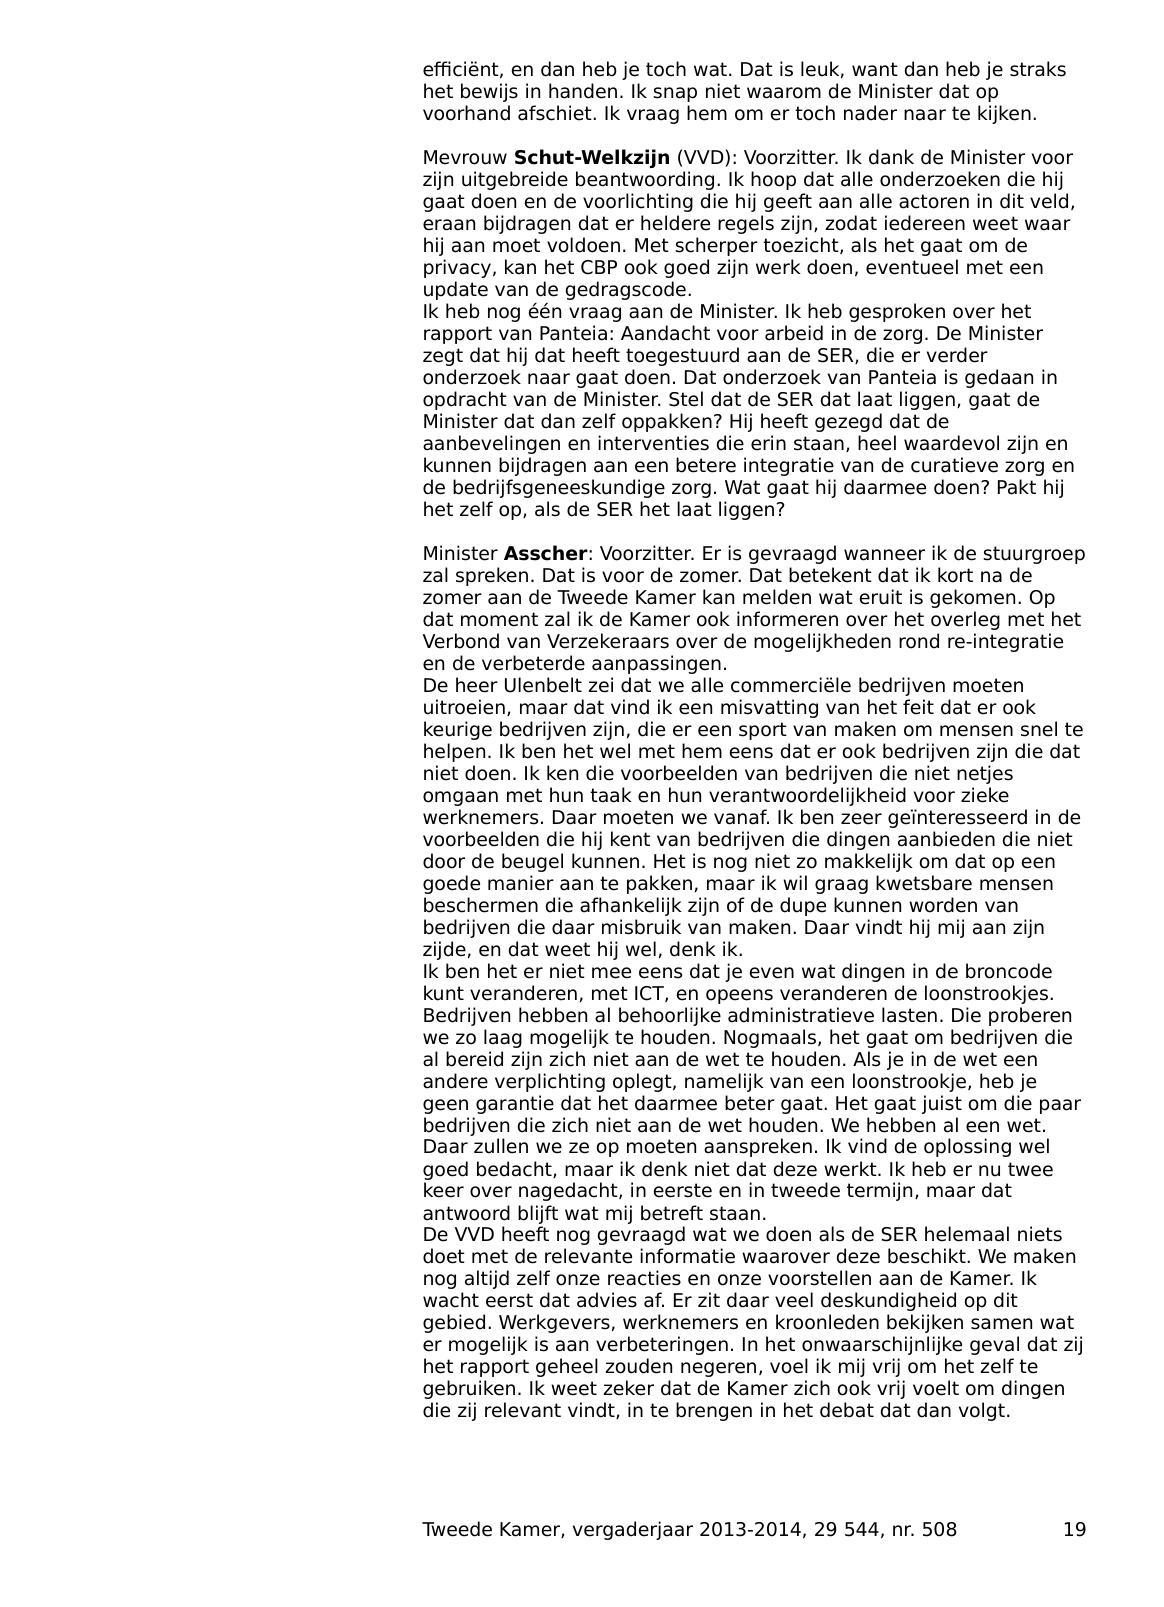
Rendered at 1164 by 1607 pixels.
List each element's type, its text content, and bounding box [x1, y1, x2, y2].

text Ik heb nog één vraag aan de Minister. Ik heb gesproken over het rapport van Panteia: Aandacht voor arbeid in de zorg. De Minister zegt dat hij dat heeft toegestuurd aan de SER, die er verder onderzoek naar gaat doen. Dat onderzoek van Panteia is gedaan in opdracht van de Minister. Stel dat de SER dat laat liggen, gaat de Minister dat dan zelf oppakken? Hij heeft gezegd dat de aanbevelingen en interventies die erin staan, heel waardevol zijn en kunnen bijdragen aan een betere integratie van de curatieve zorg en de bedrijfsgeneeskundige zorg. Wat gaat hij daarmee doen? Pakt hij het zelf op, als de SER het laat liggen? [422, 301, 1087, 521]
text efficiënt, en dan heb je toch wat. Dat is leuk, want dan heb je straks het bewijs in handen. Ik snap niet waarom de Minister dat op voorhand afschiet. Ik vraag hem om er toch nader naar te kijken. [422, 59, 1087, 125]
text Mevrouw Schut-Welkzijn (VVD): Voorzitter. Ik dank de Minister voor zijn uitgebreide beantwoording. Ik hoop dat alle onderzoeken die hij gaat doen en de voorlichting die hij geeft aan alle actoren in dit veld, eraan bijdragen dat er heldere regels zijn, zodat iedereen weet waar hij aan moet voldoen. Met scherper toezicht, als het gaat om de privacy, kan het CBP ook goed zijn werk doen, eventueel met een update van de gedragscode. [422, 147, 1087, 301]
text Minister Asscher: Voorzitter. Er is gevraagd wanneer ik de stuurgroep zal spreken. Dat is voor de zomer. Dat betekent dat ik kort na de zomer aan de Tweede Kamer kan melden wat eruit is gekomen. Op dat moment zal ik de Kamer ook informeren over het overleg met het Verbond van Verzekeraars over de mogelijkheden rond re-integratie en de verbeterde aanpassingen. [422, 543, 1087, 675]
text Ik ben het er niet mee eens dat je even wat dingen in de broncode kunt veranderen, met ICT, en opeens veranderen de loonstrookjes. Bedrijven hebben al behoorlijke administratieve lasten. Die proberen we zo laag mogelijk te houden. Nogmaals, het gaat om bedrijven die al bereid zijn zich niet aan de wet te houden. Als je in de wet een andere verplichting oplegt, namelijk van een loonstrookje, heb je geen garantie dat het daarmee beter gaat. Het gaat juist om die paar bedrijven die zich niet aan de wet houden. We hebben al een wet. Daar zullen we ze op moeten aanspreken. Ik vind de oplossing wel goed bedacht, maar ik denk niet dat deze werkt. Ik heb er nu twee keer over nagedacht, in eerste en in tweede termijn, maar dat antwoord blijft wat mij betreft staan. [422, 961, 1087, 1224]
text De VVD heeft nog gevraagd wat we doen als de SER helemaal niets doet met de relevante informatie waarover deze beschikt. We maken nog altijd zelf onze reacties en onze voorstellen aan de Kamer. Ik wacht eerst dat advies af. Er zit daar veel deskundigheid op dit gebied. Werkgevers, werknemers en kroonleden bekijken samen wat er mogelijk is aan verbeteringen. In het onwaarschijnlijke geval dat zij het rapport geheel zouden negeren, voel ik mij vrij om het zelf te gebruiken. Ik weet zeker dat de Kamer zich ook vrij voelt om dingen die zij relevant vindt, in te brengen in het debat dat dan volgt. [422, 1224, 1087, 1422]
text De heer Ulenbelt zei dat we alle commerciële bedrijven moeten uitroeien, maar dat vind ik een misvatting van het feit dat er ook keurige bedrijven zijn, die er een sport van maken om mensen snel te helpen. Ik ben het wel met hem eens dat er ook bedrijven zijn die dat niet doen. Ik ken die voorbeelden van bedrijven die niet netjes omgaan met hun taak en hun verantwoordelijkheid voor zieke werknemers. Daar moeten we vanaf. Ik ben zeer geïnteresseerd in de voorbeelden die hij kent van bedrijven die dingen aanbieden die niet door de beugel kunnen. Het is nog niet zo makkelijk om dat op een goede manier aan te pakken, maar ik wil graag kwetsbare mensen beschermen die afhankelijk zijn of de dupe kunnen worden van bedrijven die daar misbruik van maken. Daar vindt hij mij aan zijn zijde, en dat weet hij wel, denk ik. [422, 675, 1087, 961]
